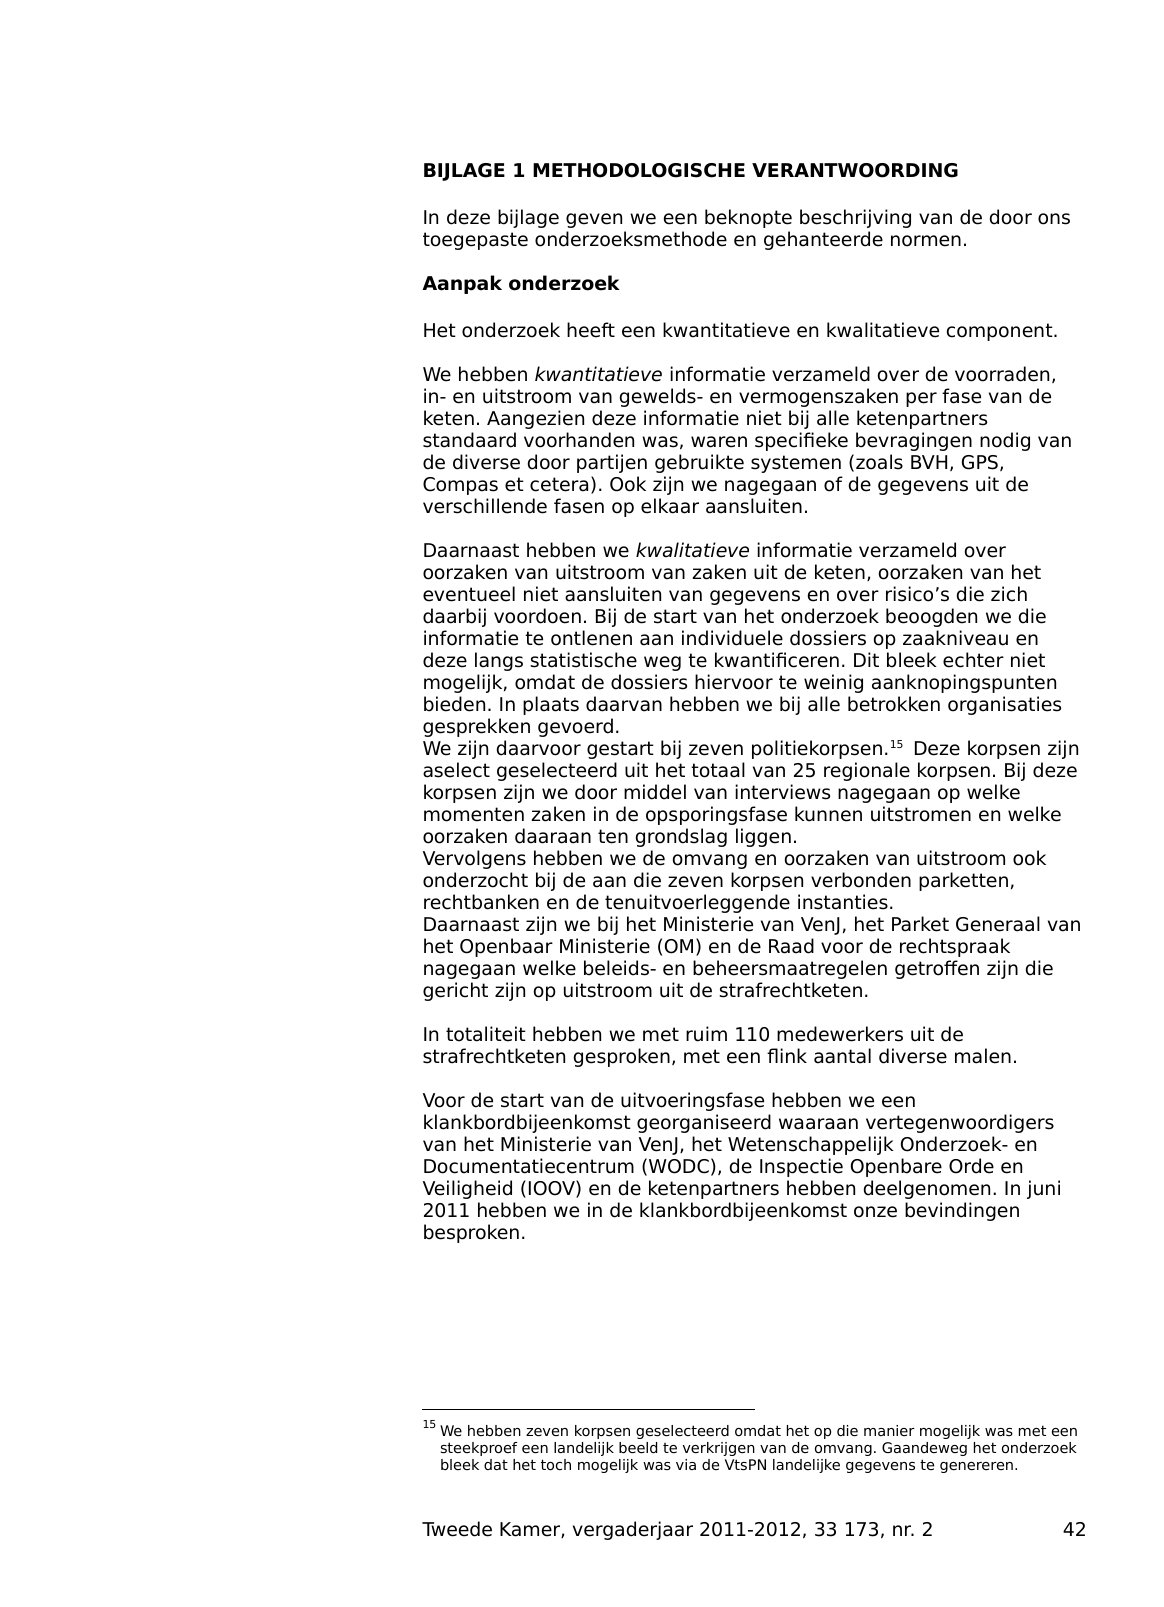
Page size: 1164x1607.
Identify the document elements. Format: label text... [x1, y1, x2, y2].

subtitle BIJLAGE 1 METHODOLOGISCHE VERANTWOORDING [422, 160, 1087, 182]
subtitle Aanpak onderzoek [422, 273, 1087, 295]
text In totaliteit hebben we met ruim 110 medewerkers uit de strafrechtketen gesproken, met een flink aantal diverse malen. [422, 1024, 1087, 1068]
text Daarnaast hebben we kwalitatieve informatie verzameld over oorzaken van uitstroom van zaken uit de keten, oorzaken van het eventueel niet aansluiten van gegevens en over risico’s die zich daarbij voordoen. Bij de start van het onderzoek beoogden we die informatie te ontlenen aan individuele dossiers op zaakniveau en deze langs statistische weg te kwantificeren. Dit bleek echter niet mogelijk, omdat de dossiers hiervoor te weinig aanknopingspunten bieden. In plaats daarvan hebben we bij alle betrokken organisaties gesprekken gevoerd. [422, 540, 1087, 738]
text Voor de start van de uitvoeringsfase hebben we een klankbordbijeenkomst georganiseerd waaraan vertegenwoordigers van het Ministerie van VenJ, het Wetenschappelijk Onderzoek- en Documentatiecentrum (WODC), de Inspectie Openbare Orde en Veiligheid (IOOV) en de ketenpartners hebben deelgenomen. In juni 2011 hebben we in de klankbordbijeenkomst onze bevindingen besproken. [422, 1090, 1087, 1244]
text In deze bijlage geven we een beknopte beschrijving van de door ons toegepaste onderzoeksmethode en gehanteerde normen. [422, 207, 1087, 251]
text Vervolgens hebben we de omvang en oorzaken van uitstroom ook onderzocht bij de aan die zeven korpsen verbonden parketten, rechtbanken en de tenuitvoerleggende instanties. [422, 848, 1087, 914]
text Het onderzoek heeft een kwantitatieve en kwalitatieve component. [422, 320, 1087, 342]
text We zijn daarvoor gestart bij zeven politiekorpsen. Deze korpsen zijn aselect geselecteerd uit het totaal van 25 regionale korpsen. Bij deze korpsen zijn we door middel van interviews nagegaan op welke momenten zaken in de opsporingsfase kunnen uitstromen en welke oorzaken daaraan ten grondslag liggen. [422, 738, 1087, 848]
text We hebben kwantitatieve informatie verzameld over de voorraden, in- en uitstroom van gewelds- en vermogenszaken per fase van de keten. Aangezien deze informatie niet bij alle ketenpartners standaard voorhanden was, waren specifieke bevragingen nodig van de diverse door partijen gebruikte systemen (zoals BVH, GPS, Compas et cetera). Ook zijn we nagegaan of de gegevens uit de verschillende fasen op elkaar aansluiten. [422, 364, 1087, 518]
text We hebben zeven korpsen geselecteerd omdat het op die manier mogelijk was met een steekproef een landelijk beeld te verkrijgen van de omvang. Gaandeweg het onderzoek bleek dat het toch mogelijk was via de VtsPN landelijke gegevens te genereren. [422, 1418, 1087, 1474]
text Daarnaast zijn we bij het Ministerie van VenJ, het Parket Generaal van het Openbaar Ministerie (OM) en de Raad voor de rechtspraak nagegaan welke beleids- en beheersmaatregelen getroffen zijn die gericht zijn op uitstroom uit de strafrechtketen. [422, 914, 1087, 1002]
